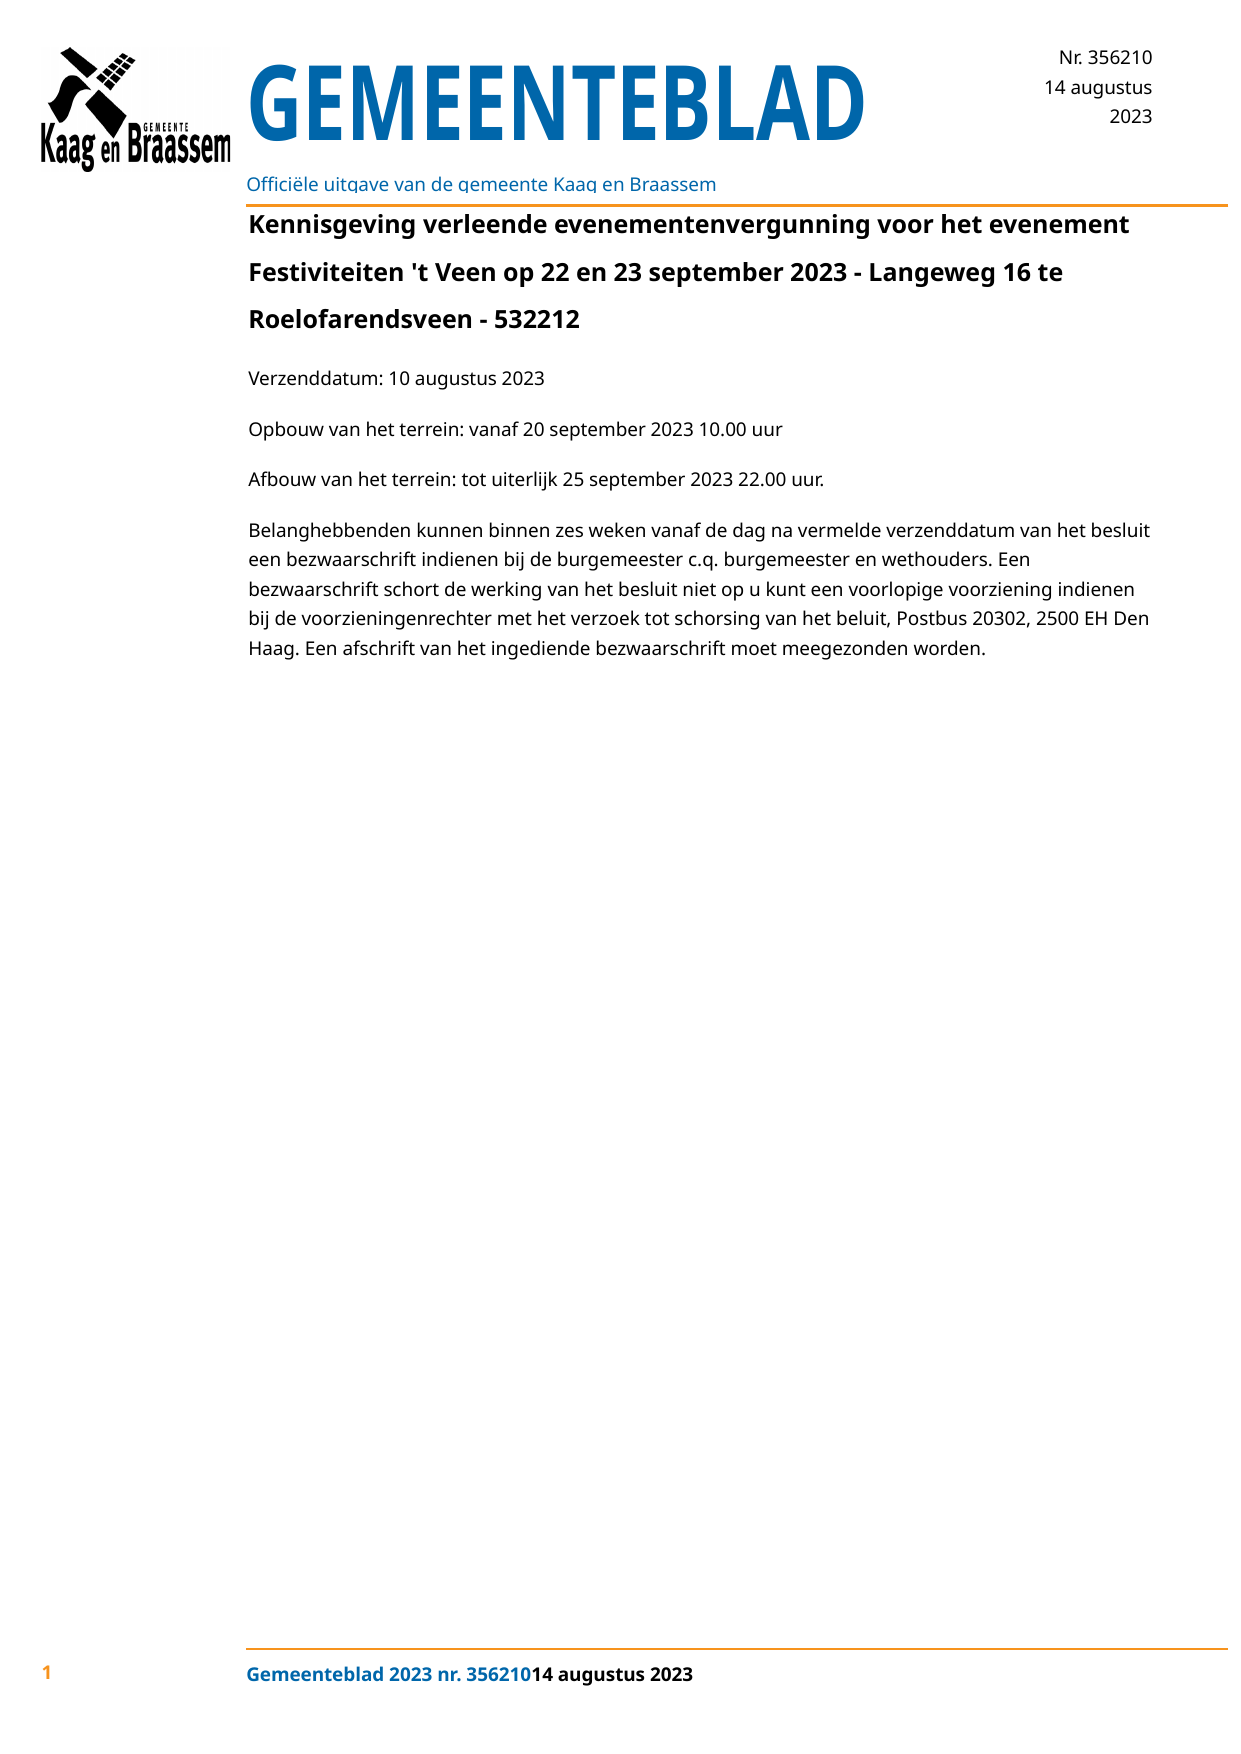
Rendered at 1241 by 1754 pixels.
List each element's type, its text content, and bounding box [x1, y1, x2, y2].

text Opbouw van het terrein: vanaf 20 september 2023 10.00 uur [248, 416, 1152, 442]
text Verzenddatum: 10 augustus 2023 [248, 366, 1152, 391]
text Afbouw van het terrein: tot uiterlijk 25 september 2023 22.00 uur. [248, 466, 1152, 492]
text Kennisgeving verleende evenementenvergunning voor het evenement Festiviteiten 't Veen op 22 en 23 september 2023 - Langeweg 16 te Roelofarendsveen - 532212 [248, 207, 1152, 336]
picture [41, 47, 231, 172]
text Belanghebbenden kunnen binnen zes weken vanaf de dag na vermelde verzenddatum van het besluit een bezwaarschrift indienen bij de burgemeester c.q. burgemeester en wethouders. Een bezwaarschrift schort de werking van het besluit niet op u kunt een voorlopige voorziening indienen bij de voorzieningenrechter met het verzoek tot schorsing van het beluit, Postbus 20302, 2500 EH Den Haag. Een afschrift van het ingediende bezwaarschrift moet meegezonden worden. [248, 517, 1152, 661]
